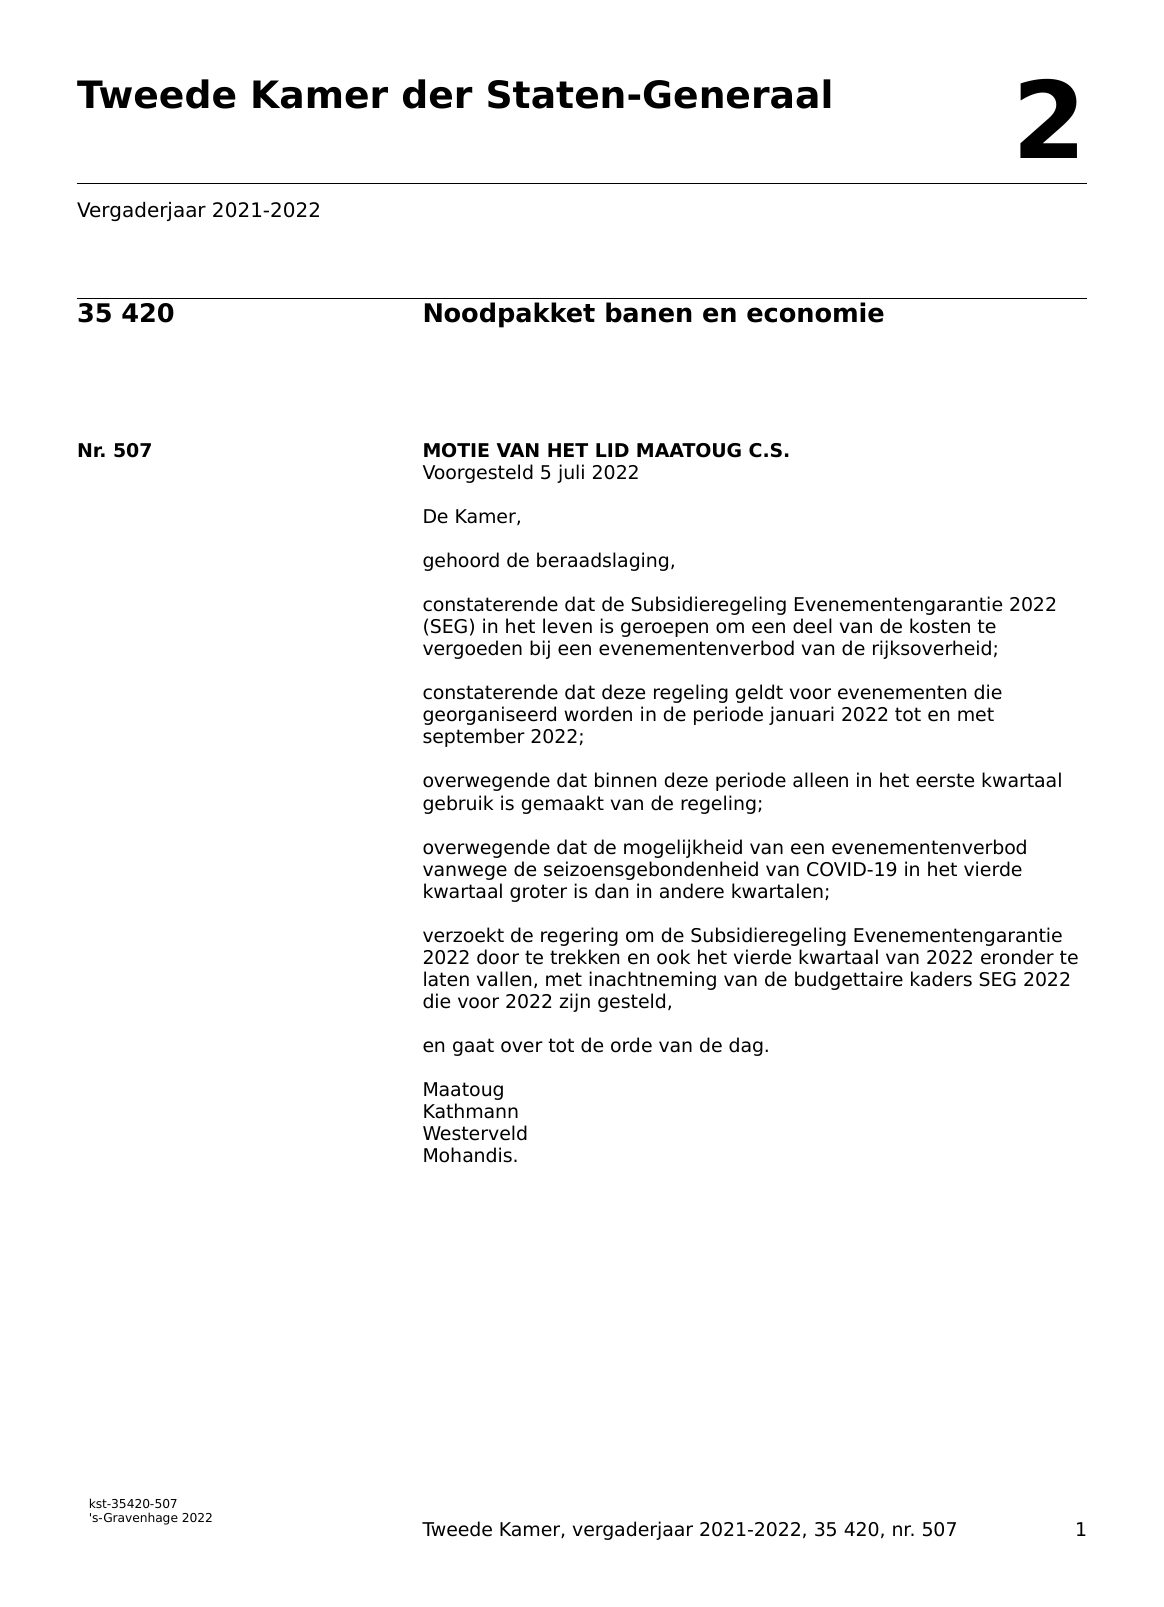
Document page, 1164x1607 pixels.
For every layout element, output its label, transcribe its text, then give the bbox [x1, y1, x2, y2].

text constaterende dat de Subsidieregeling Evenementengarantie 2022 (SEG) in het leven is geroepen om een deel van de kosten te vergoeden bij een evenementenverbod van de rijksoverheid; [422, 594, 1087, 660]
text 's-Gravenhage 2022 [88, 1511, 323, 1525]
text De Kamer, [422, 506, 1087, 528]
text overwegende dat de mogelijkheid van een evenementenverbod vanwege de seizoensgebondenheid van COVID-19 in het vierde kwartaal groter is dan in andere kwartalen; [422, 837, 1087, 902]
subtitle 35 420 Noodpakket banen en economie [77, 299, 1087, 329]
text overwegende dat binnen deze periode alleen in het eerste kwartaal gebruik is gemaakt van de regeling; [422, 770, 1087, 814]
text en gaat over tot de orde van de dag. [422, 1035, 1087, 1057]
text Westerveld [422, 1123, 1087, 1145]
text Maatoug [422, 1079, 1087, 1101]
text verzoekt de regering om de Subsidieregeling Evenementengarantie 2022 door te trekken en ook het vierde kwartaal van 2022 eronder te laten vallen, met inachtneming van de budgettaire kaders SEG 2022 die voor 2022 zijn gesteld, [422, 925, 1087, 1013]
text constaterende dat deze regeling geldt voor evenementen die georganiseerd worden in de periode januari 2022 tot en met september 2022; [422, 682, 1087, 748]
table_cell Vergaderjaar 2021-2022 [77, 184, 1087, 298]
table_header 2 [886, 59, 1087, 183]
text kst-35420-507 [88, 1497, 323, 1511]
text Mohandis. [422, 1145, 1087, 1167]
table_header Tweede Kamer der Staten-Generaal [77, 59, 886, 183]
subtitle Nr. 507 MOTIE VAN HET LID MAATOUG C.S. [77, 440, 1087, 462]
text gehoord de beraadslaging, [422, 550, 1087, 572]
text Voorgesteld 5 juli 2022 [422, 462, 1087, 484]
text Kathmann [422, 1101, 1087, 1123]
